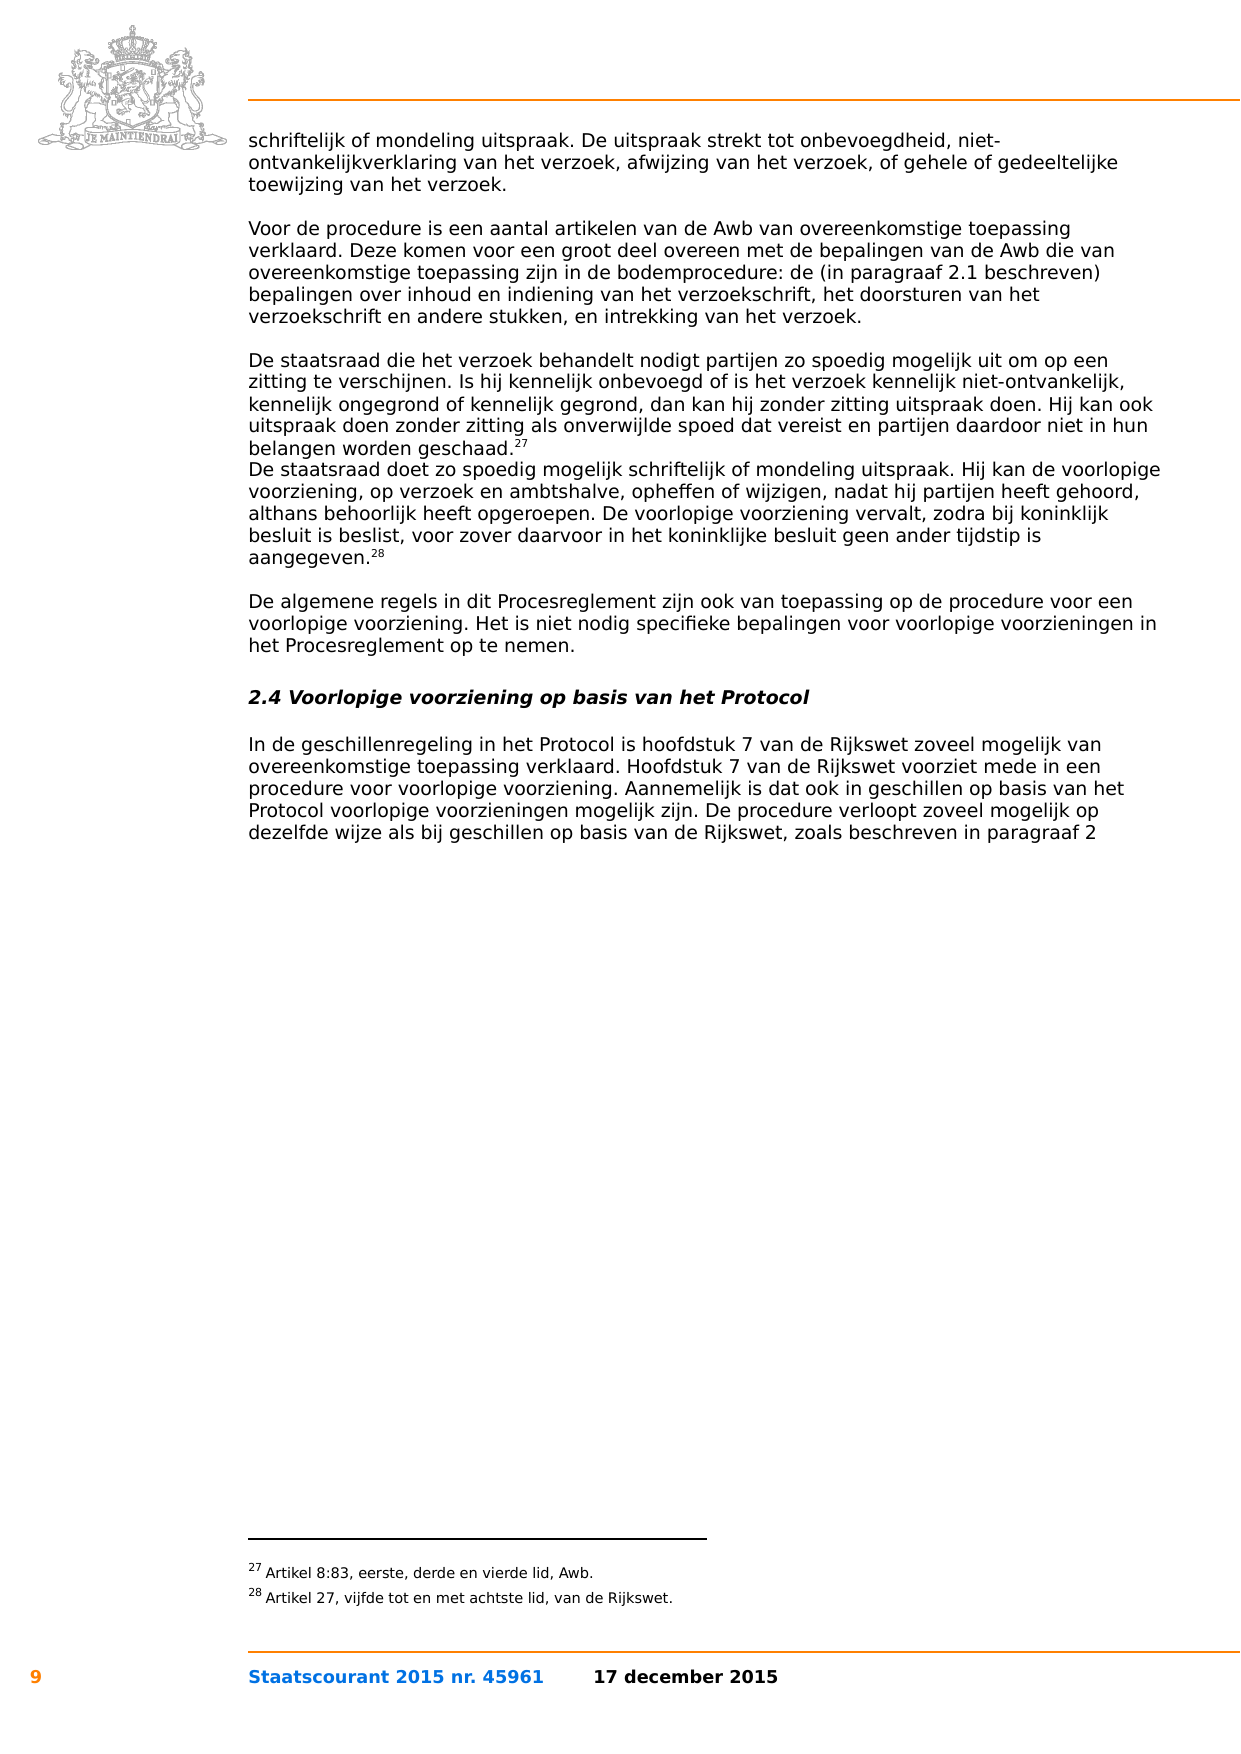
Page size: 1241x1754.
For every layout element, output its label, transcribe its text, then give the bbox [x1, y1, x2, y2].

text schriftelijk of mondeling uitspraak. De uitspraak strekt tot onbevoegdheid, niet-ontvankelijkverklaring van het verzoek, afwijzing van het verzoek, of gehele of gedeeltelijke toewijzing van het verzoek. [248, 130, 1163, 196]
text Artikel 27, vijfde tot en met achtste lid, van de Rijkswet. [248, 1586, 1163, 1608]
picture [38, 25, 227, 150]
text In de geschillenregeling in het Protocol is hoofdstuk 7 van de Rijkswet zoveel mogelijk van overeenkomstige toepassing verklaard. Hoofdstuk 7 van de Rijkswet voorziet mede in een procedure voor voorlopige voorziening. Aannemelijk is dat ook in geschillen op basis van het Protocol voorlopige voorzieningen mogelijk zijn. De procedure verloopt zoveel mogelijk op dezelfde wijze als bij geschillen op basis van de Rijkswet, zoals beschreven in paragraaf 2 [248, 734, 1163, 844]
text De staatsraad doet zo spoedig mogelijk schriftelijk of mondeling uitspraak. Hij kan de voorlopige voorziening, op verzoek en ambtshalve, opheffen of wijzigen, nadat hij partijen heeft gehoord, althans behoorlijk heeft opgeroepen. De voorlopige voorziening vervalt, zodra bij koninklijk besluit is beslist, voor zover daarvoor in het koninklijke besluit geen ander tijdstip is aangegeven. [248, 459, 1163, 569]
subtitle 2.4 Voorlopige voorziening op basis van het Protocol [248, 687, 1163, 709]
text De staatsraad die het verzoek behandelt nodigt partijen zo spoedig mogelijk uit om op een zitting te verschijnen. Is hij kennelijk onbevoegd of is het verzoek kennelijk niet-ontvankelijk, kennelijk ongegrond of kennelijk gegrond, dan kan hij zonder zitting uitspraak doen. Hij kan ook uitspraak doen zonder zitting als onverwijlde spoed dat vereist en partijen daardoor niet in hun belangen worden geschaad. [248, 349, 1163, 459]
text Voor de procedure is een aantal artikelen van de Awb van overeenkomstige toepassing verklaard. Deze komen voor een groot deel overeen met de bepalingen van de Awb die van overeenkomstige toepassing zijn in de bodemprocedure: de (in paragraaf 2.1 beschreven) bepalingen over inhoud en indiening van het verzoekschrift, het doorsturen van het verzoekschrift en andere stukken, en intrekking van het verzoek. [248, 218, 1163, 328]
text Artikel 8:83, eerste, derde en vierde lid, Awb. [248, 1561, 1163, 1583]
text De algemene regels in dit Procesreglement zijn ook van toepassing op de procedure voor een voorlopige voorziening. Het is niet nodig specifieke bepalingen voor voorlopige voorzieningen in het Procesreglement op te nemen. [248, 591, 1163, 657]
